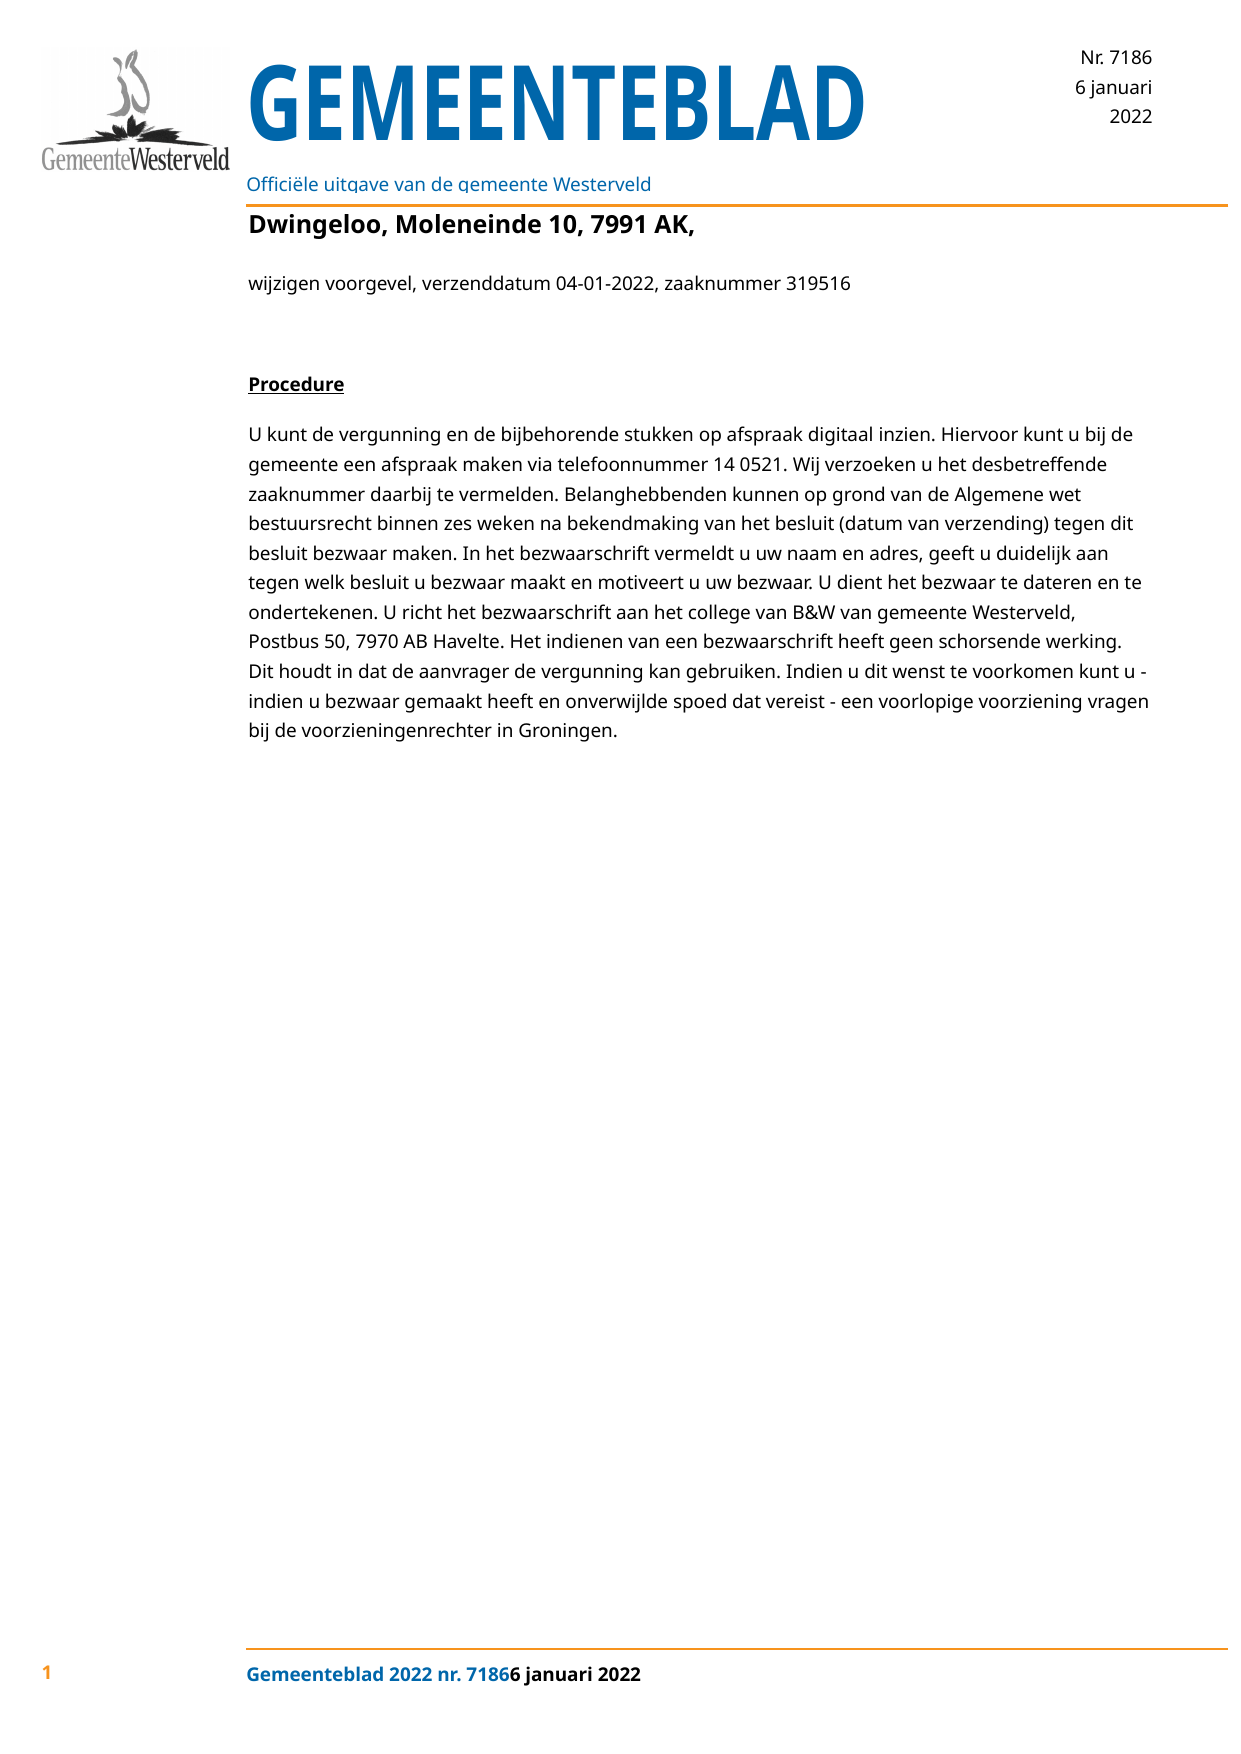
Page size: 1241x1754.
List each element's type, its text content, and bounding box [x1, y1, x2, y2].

picture [41, 47, 231, 172]
text Dwingeloo, Moleneinde 10, 7991 AK, [248, 207, 1152, 241]
text U kunt de vergunning en de bijbehorende stukken op afspraak digitaal inzien. Hiervoor kunt u bij de gemeente een afspraak maken via telefoonnummer 14 0521. Wij verzoeken u het desbetreffende zaaknummer daarbij te vermelden. Belanghebbenden kunnen op grond van de Algemene wet bestuursrecht binnen zes weken na bekendmaking van het besluit (datum van verzending) tegen dit besluit bezwaar maken. In het bezwaarschrift vermeldt u uw naam en adres, geeft u duidelijk aan tegen welk besluit u bezwaar maakt en motiveert u uw bezwaar. U dient het bezwaar te dateren en te ondertekenen. U richt het bezwaarschrift aan het college van B&W van gemeente Westerveld, Postbus 50, 7970 AB Havelte. Het indienen van een bezwaarschrift heeft geen schorsende werking. Dit houdt in dat de aanvrager de vergunning kan gebruiken. Indien u dit wenst te voorkomen kunt u - indien u bezwaar gemaakt heeft en onverwijlde spoed dat vereist - een voorlopige voorziening vragen bij de voorzieningenrechter in Groningen. [248, 422, 1152, 743]
text wijzigen voorgevel, verzenddatum 04-01-2022, zaaknummer 319516 [248, 270, 1152, 296]
text Procedure [248, 371, 1152, 397]
